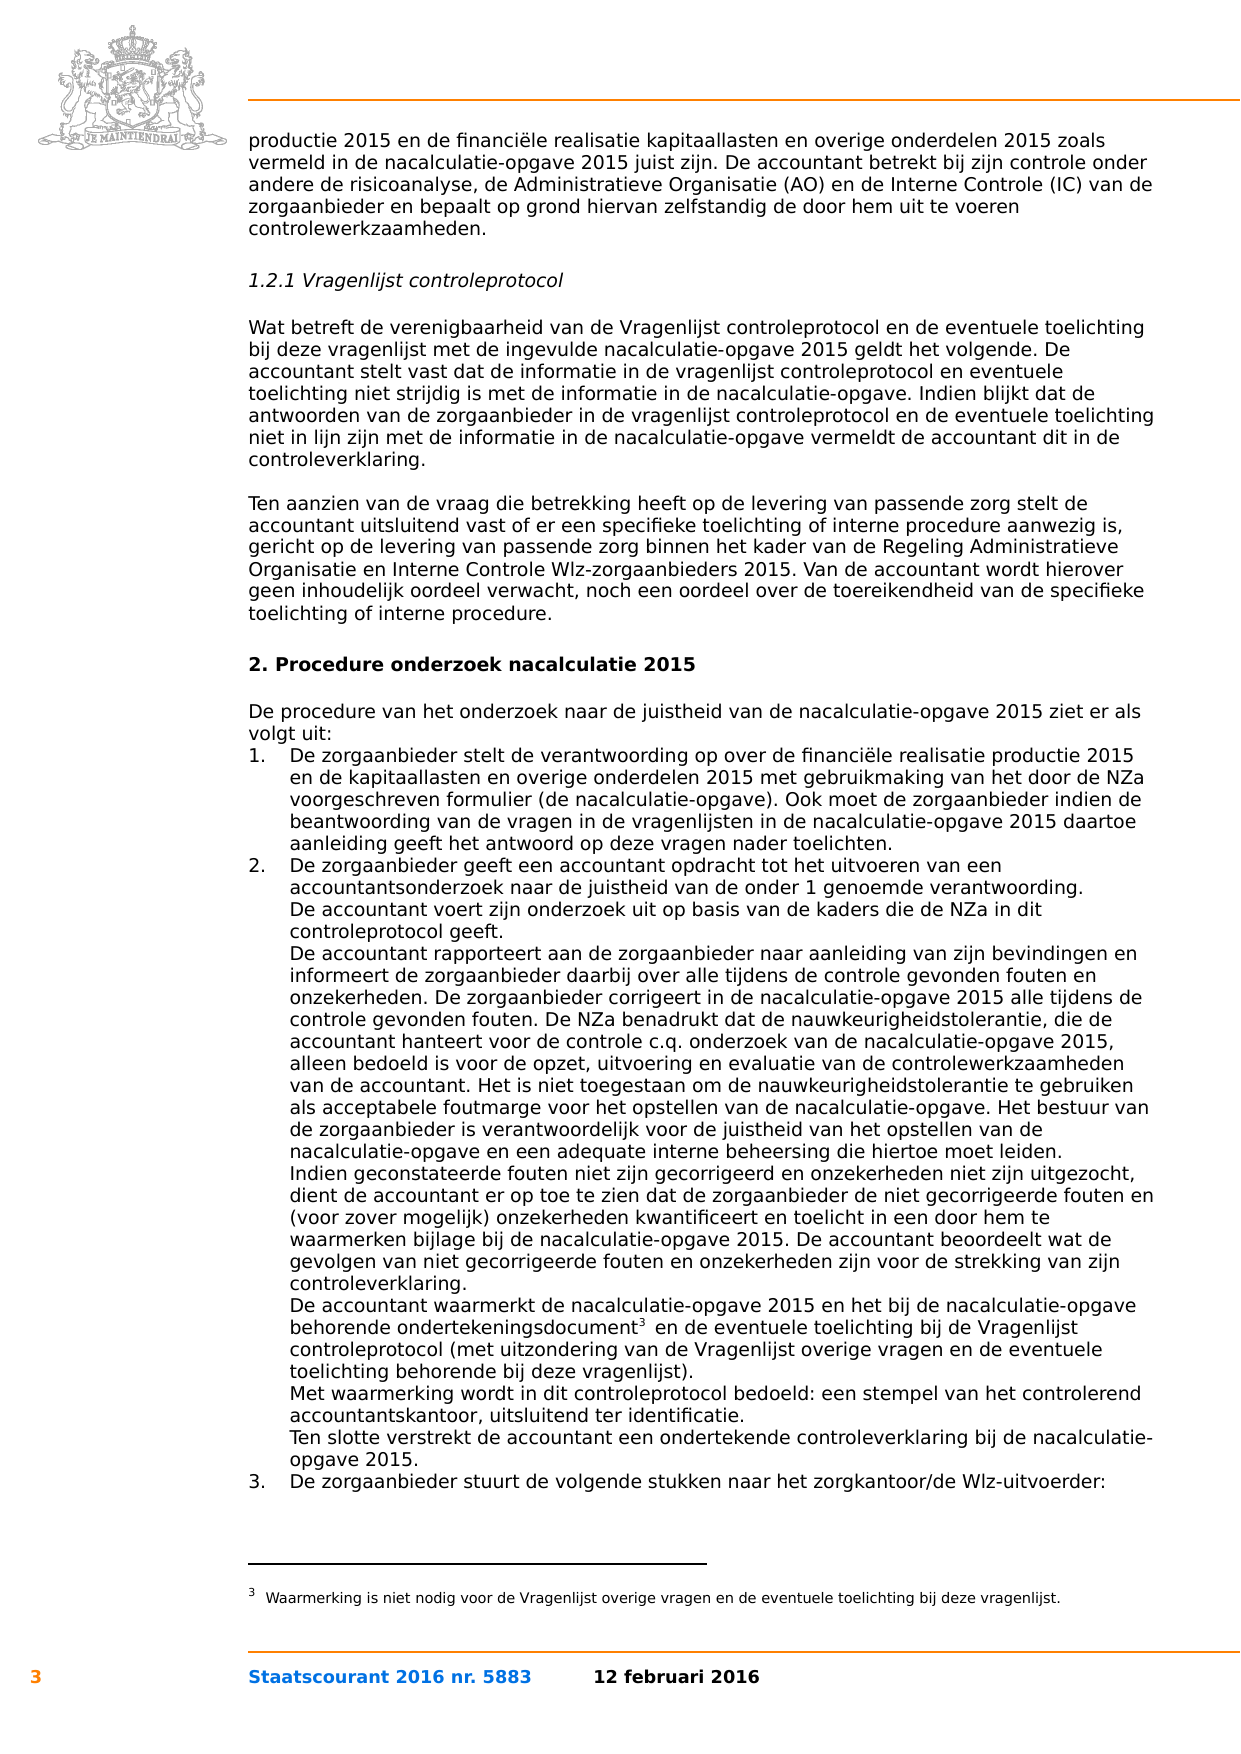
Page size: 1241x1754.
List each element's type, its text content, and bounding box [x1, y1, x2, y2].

text De accountant voert zijn onderzoek uit op basis van de kaders die de NZa in dit controleprotocol geeft. [289, 899, 1163, 943]
text De accountant waarmerkt de nacalculatie-opgave 2015 en het bij de nacalculatie-opgave behorende ondertekeningsdocument en de eventuele toelichting bij de Vragenlijst controleprotocol (met uitzondering van de Vragenlijst overige vragen en de eventuele toelichting behorende bij deze vragenlijst). [289, 1295, 1163, 1383]
subtitle 2. Procedure onderzoek nacalculatie 2015 [248, 654, 1163, 676]
picture [38, 25, 227, 150]
text De accountant rapporteert aan de zorgaanbieder naar aanleiding van zijn bevindingen en informeert de zorgaanbieder daarbij over alle tijdens de controle gevonden fouten en onzekerheden. De zorgaanbieder corrigeert in de nacalculatie-opgave 2015 alle tijdens de controle gevonden fouten. De NZa benadrukt dat de nauwkeurigheidstolerantie, die de accountant hanteert voor de controle c.q. onderzoek van de nacalculatie-opgave 2015, alleen bedoeld is voor de opzet, uitvoering en evaluatie van de controlewerkzaamheden van de accountant. Het is niet toegestaan om de nauwkeurigheidstolerantie te gebruiken als acceptabele foutmarge voor het opstellen van de nacalculatie-opgave. Het bestuur van de zorgaanbieder is verantwoordelijk voor de juistheid van het opstellen van de nacalculatie-opgave en een adequate interne beheersing die hiertoe moet leiden. [289, 943, 1163, 1163]
text 3. De zorgaanbieder stuurt de volgende stukken naar het zorgkantoor/de Wlz-uitvoerder: [248, 1471, 1163, 1493]
subtitle 1.2.1 Vragenlijst controleprotocol [248, 270, 1163, 292]
text Met waarmerking wordt in dit controleprotocol bedoeld: een stempel van het controlerend accountantskantoor, uitsluitend ter identificatie. [289, 1383, 1163, 1427]
text 1. De zorgaanbieder stelt de verantwoording op over de financiële realisatie productie 2015 en de kapitaallasten en overige onderdelen 2015 met gebruikmaking van het door de NZa voorgeschreven formulier (de nacalculatie-opgave). Ook moet de zorgaanbieder indien de beantwoording van de vragen in de vragenlijsten in de nacalculatie-opgave 2015 daartoe aanleiding geeft het antwoord op deze vragen nader toelichten. [248, 745, 1163, 855]
text Ten slotte verstrekt de accountant een ondertekende controleverklaring bij de nacalculatie-opgave 2015. [289, 1427, 1163, 1471]
text 2. De zorgaanbieder geeft een accountant opdracht tot het uitvoeren van een accountantsonderzoek naar de juistheid van de onder 1 genoemde verantwoording. [248, 855, 1163, 899]
text productie 2015 en de financiële realisatie kapitaallasten en overige onderdelen 2015 zoals vermeld in de nacalculatie-opgave 2015 juist zijn. De accountant betrekt bij zijn controle onder andere de risicoanalyse, de Administratieve Organisatie (AO) en de Interne Controle (IC) van de zorgaanbieder en bepaalt op grond hiervan zelfstandig de door hem uit te voeren controlewerkzaamheden. [248, 130, 1163, 240]
text Waarmerking is niet nodig voor de Vragenlijst overige vragen en de eventuele toelichting bij deze vragenlijst. [248, 1586, 1163, 1608]
text Wat betreft de verenigbaarheid van de Vragenlijst controleprotocol en de eventuele toelichting bij deze vragenlijst met de ingevulde nacalculatie-opgave 2015 geldt het volgende. De accountant stelt vast dat de informatie in de vragenlijst controleprotocol en eventuele toelichting niet strijdig is met de informatie in de nacalculatie-opgave. Indien blijkt dat de antwoorden van de zorgaanbieder in de vragenlijst controleprotocol en de eventuele toelichting niet in lijn zijn met de informatie in de nacalculatie-opgave vermeldt de accountant dit in de controleverklaring. [248, 317, 1163, 471]
text De procedure van het onderzoek naar de juistheid van de nacalculatie-opgave 2015 ziet er als volgt uit: [248, 701, 1163, 745]
text Ten aanzien van de vraag die betrekking heeft op de levering van passende zorg stelt de accountant uitsluitend vast of er een specifieke toelichting of interne procedure aanwezig is, gericht op de levering van passende zorg binnen het kader van de Regeling Administratieve Organisatie en Interne Controle Wlz-zorgaanbieders 2015. Van de accountant wordt hierover geen inhoudelijk oordeel verwacht, noch een oordeel over de toereikendheid van de specifieke toelichting of interne procedure. [248, 492, 1163, 624]
text Indien geconstateerde fouten niet zijn gecorrigeerd en onzekerheden niet zijn uitgezocht, dient de accountant er op toe te zien dat de zorgaanbieder de niet gecorrigeerde fouten en (voor zover mogelijk) onzekerheden kwantificeert en toelicht in een door hem te waarmerken bijlage bij de nacalculatie-opgave 2015. De accountant beoordeelt wat de gevolgen van niet gecorrigeerde fouten en onzekerheden zijn voor de strekking van zijn controleverklaring. [289, 1163, 1163, 1295]
